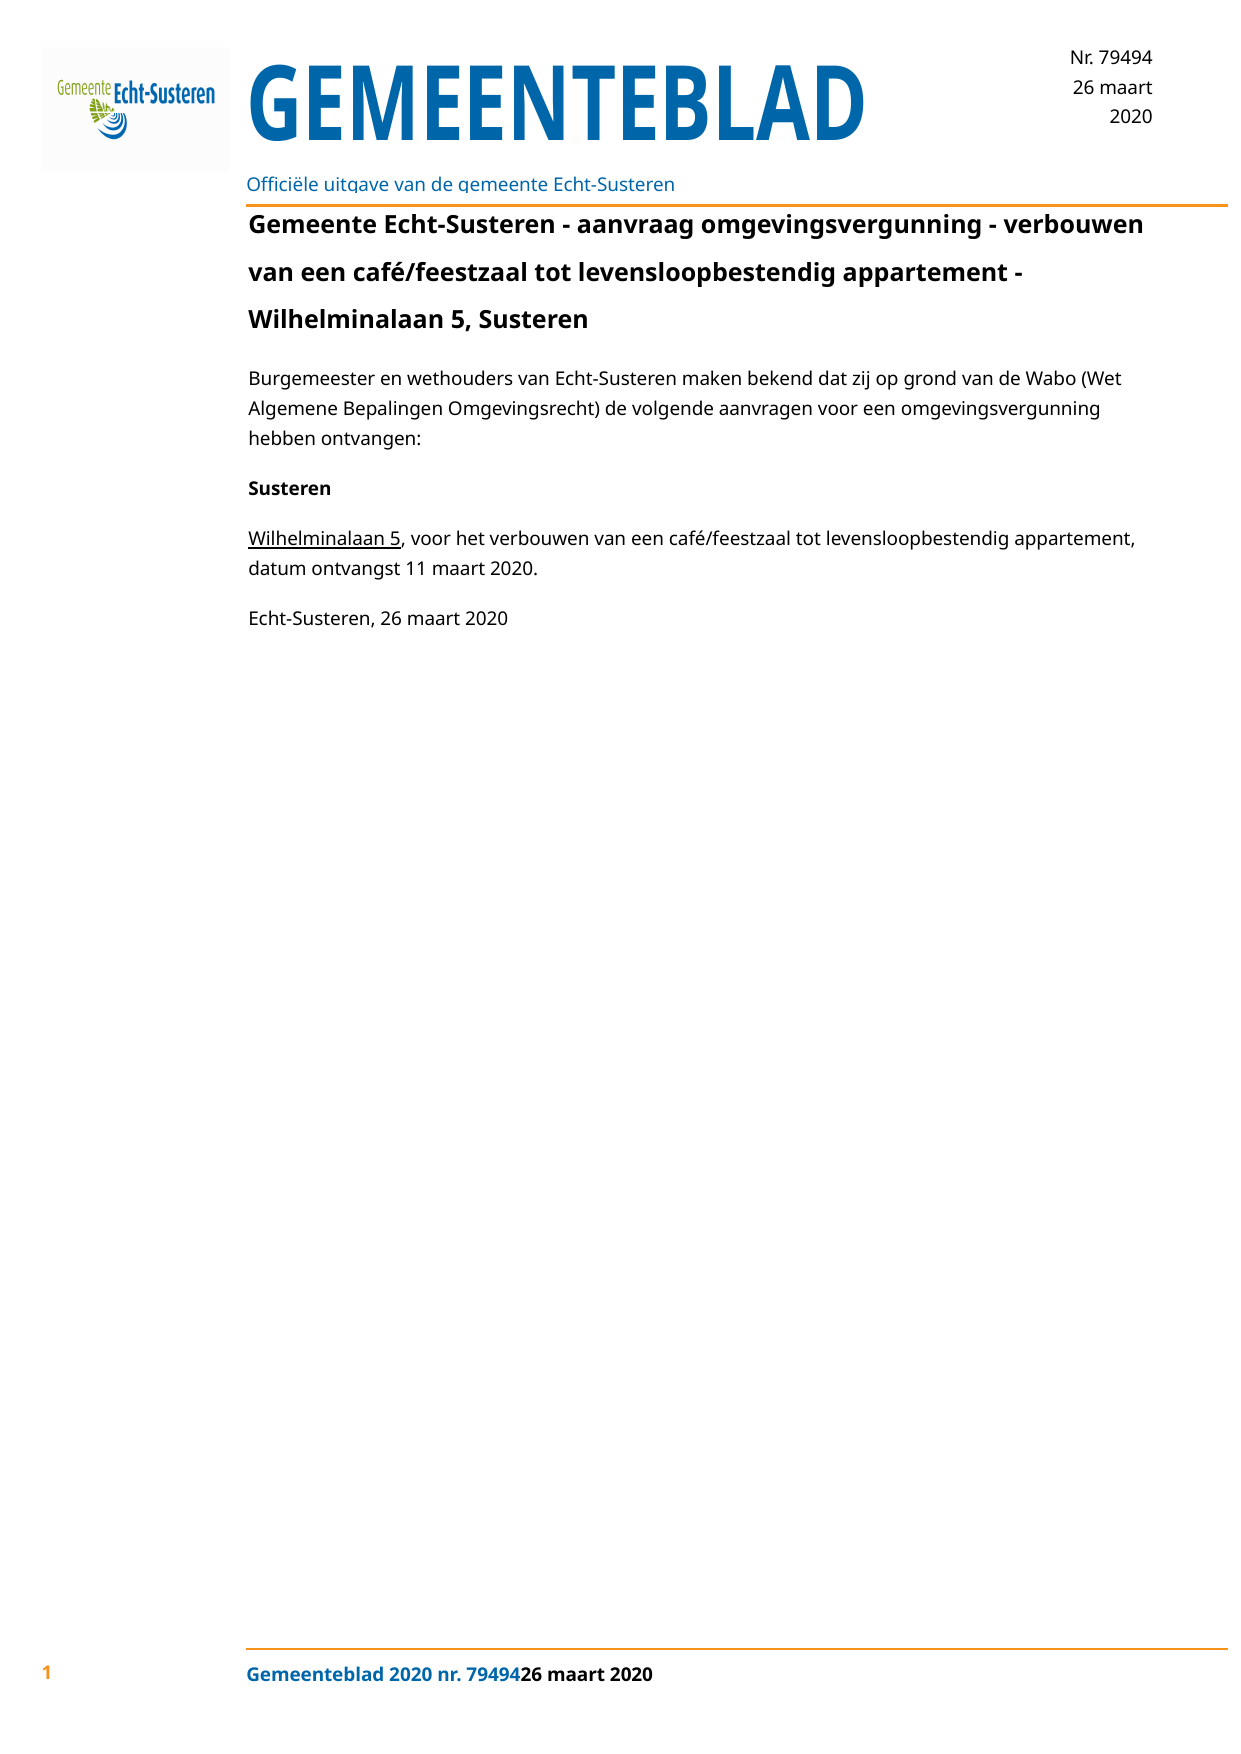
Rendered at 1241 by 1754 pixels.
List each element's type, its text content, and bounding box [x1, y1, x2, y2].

text Susteren [248, 475, 1152, 501]
text Wilhelminalaan 5, voor het verbouwen van een café/feestzaal tot levensloopbestendig appartement, datum ontvangst 11 maart 2020. [248, 526, 1152, 581]
picture [41, 47, 231, 172]
text Gemeente Echt-Susteren - aanvraag omgevingsvergunning - verbouwen van een café/feestzaal tot levensloopbestendig appartement - Wilhelminalaan 5, Susteren [248, 207, 1152, 336]
text Echt-Susteren, 26 maart 2020 [248, 606, 1152, 631]
text Burgemeester en wethouders van Echt-Susteren maken bekend dat zij op grond van de Wabo (Wet Algemene Bepalingen Omgevingsrecht) de volgende aanvragen voor een omgevingsvergunning hebben ontvangen: [248, 366, 1152, 450]
